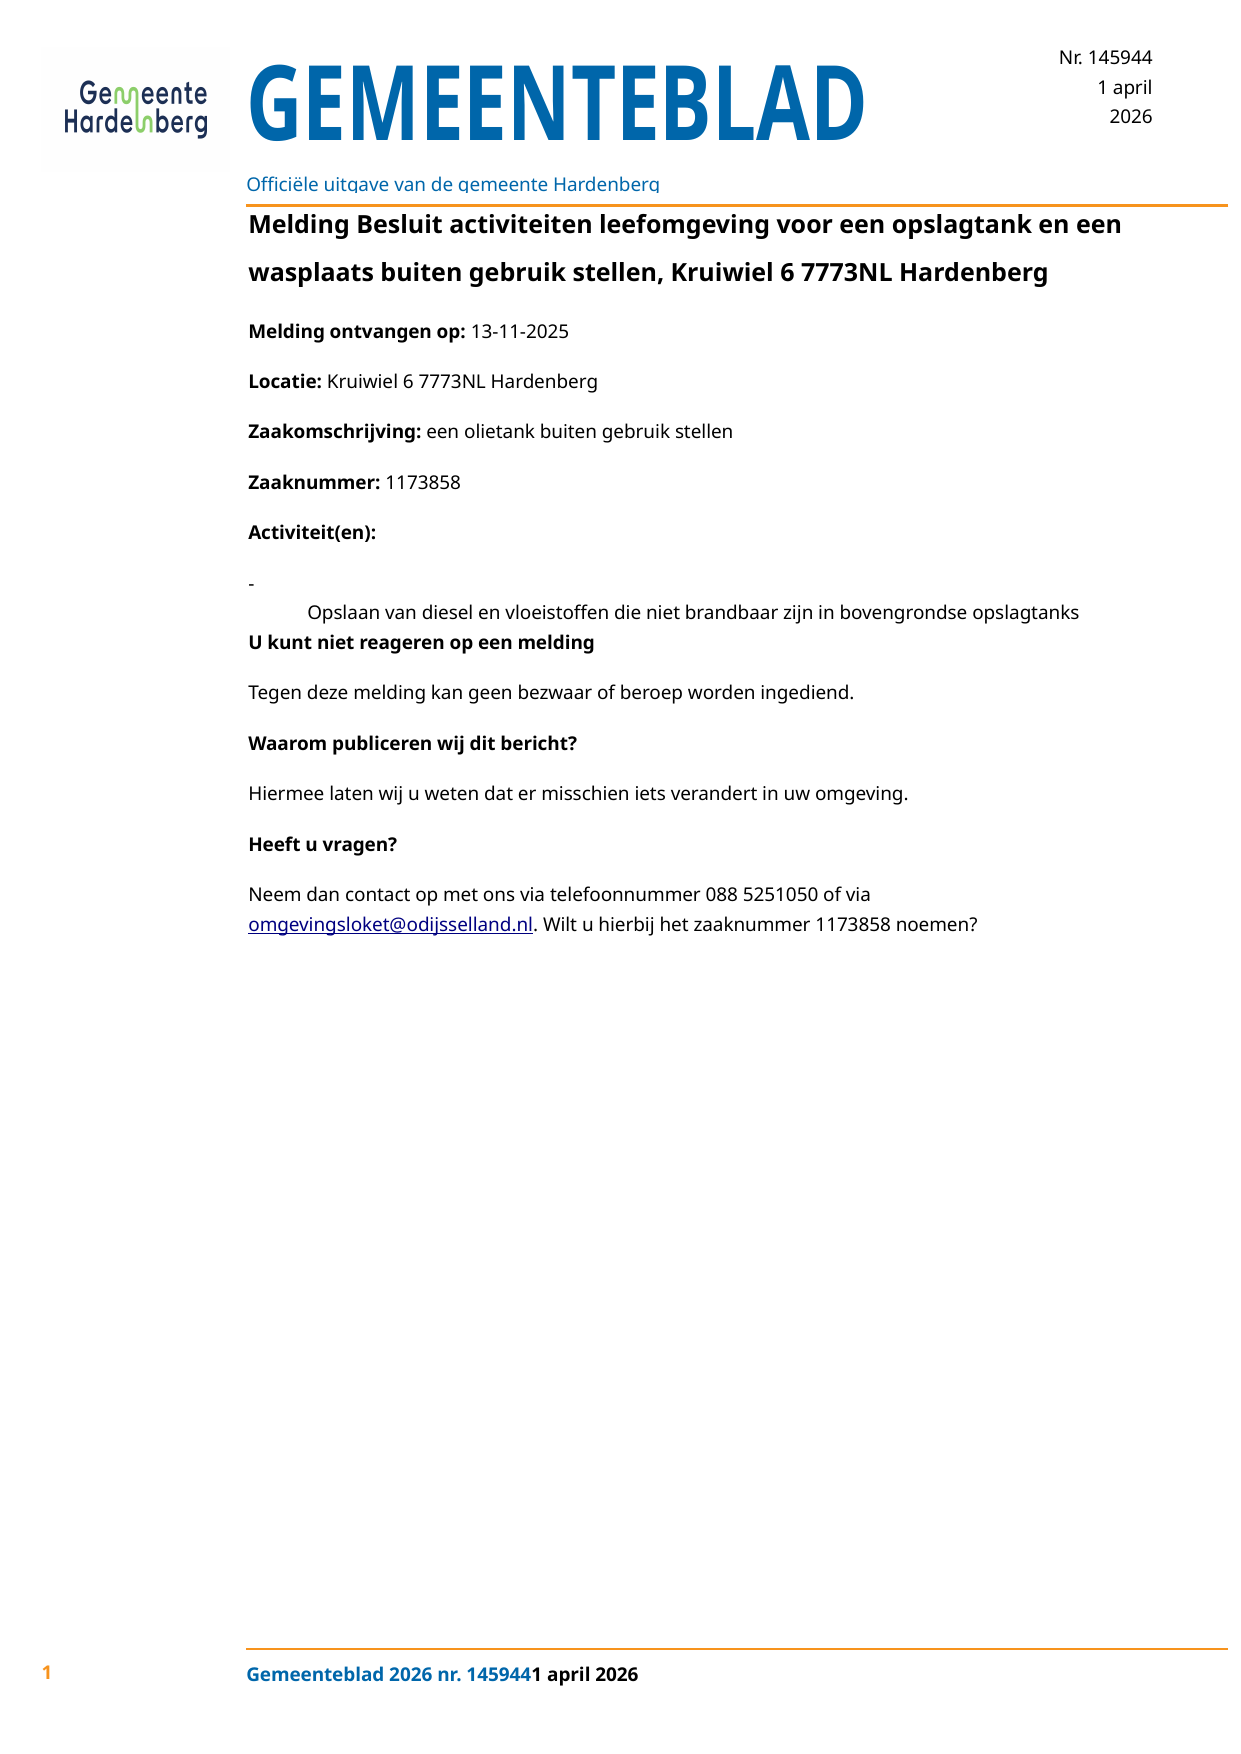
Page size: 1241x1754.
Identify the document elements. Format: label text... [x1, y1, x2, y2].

text Melding ontvangen op: 13-11-2025 [248, 318, 1152, 344]
text Zaaknummer: 1173858 [248, 469, 1152, 495]
text Hiermee laten wij u weten dat er misschien iets verandert in uw omgeving. [248, 780, 1152, 806]
text Heeft u vragen? [248, 831, 1152, 857]
text Activiteit(en): [248, 519, 1152, 545]
text Neem dan contact op met ons via telefoonnummer 088 5251050 of via omgevingsloket@odijsselland.nl. Wilt u hierbij het zaaknummer 1173858 noemen? [248, 881, 1152, 937]
text Tegen deze melding kan geen bezwaar of beroep worden ingediend. [248, 679, 1152, 705]
text Locatie: Kruiwiel 6 7773NL Hardenberg [248, 368, 1152, 394]
text Melding Besluit activiteiten leefomgeving voor een opslagtank en een wasplaats buiten gebruik stellen, Kruiwiel 6 7773NL Hardenberg [248, 207, 1152, 288]
picture [41, 47, 231, 172]
text Zaakomschrijving: een olietank buiten gebruik stellen [248, 419, 1152, 444]
list Opslaan van diesel en vloeistoffen die niet brandbaar zijn in bovengrondse opslagtanks [248, 599, 1152, 625]
text Waarom publiceren wij dit bericht? [248, 730, 1152, 756]
text U kunt niet reageren op een melding [248, 629, 1152, 655]
